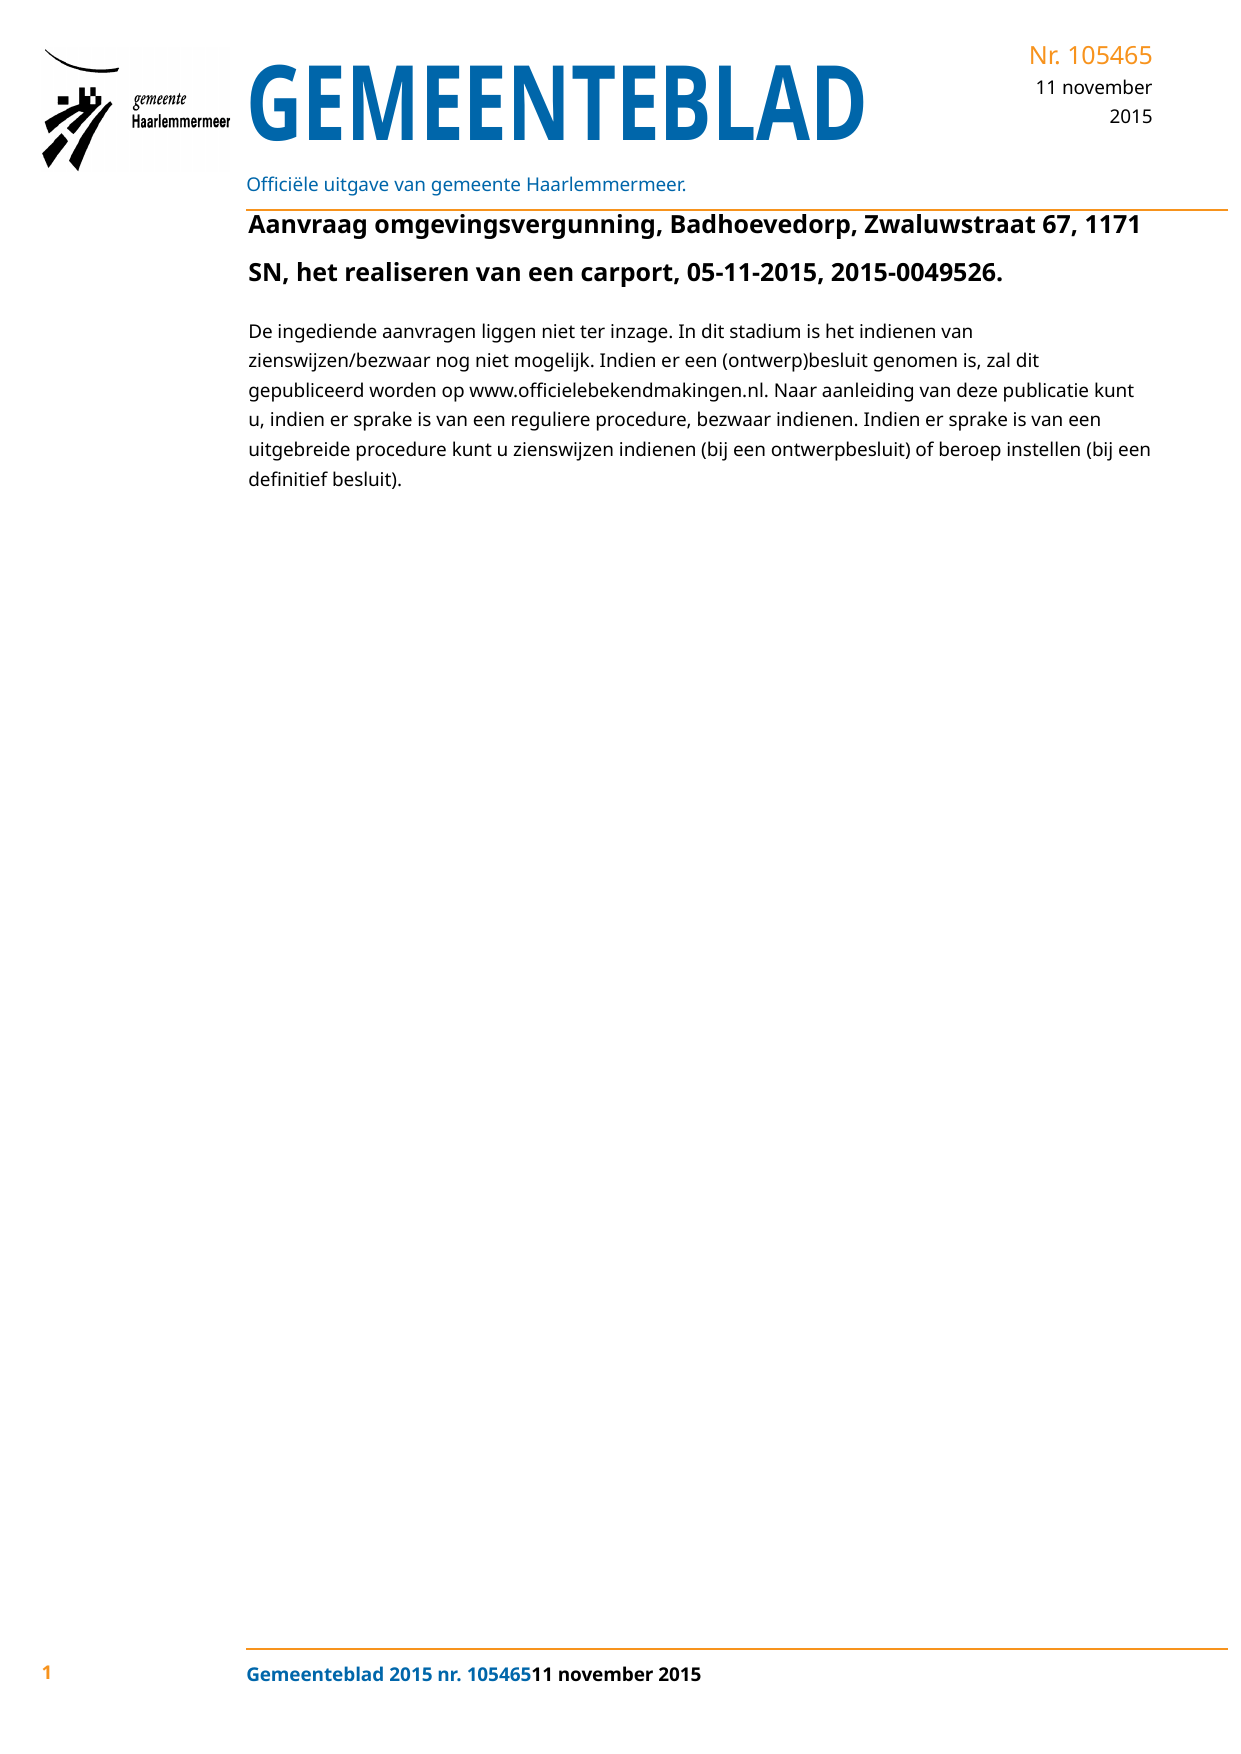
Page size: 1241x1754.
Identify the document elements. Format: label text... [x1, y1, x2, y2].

text De ingediende aanvragen liggen niet ter inzage. In dit stadium is het indienen van zienswijzen/bezwaar nog niet mogelijk. Indien er een (ontwerp)besluit genomen is, zal dit gepubliceerd worden op www.officielebekendmakingen.nl. Naar aanleiding van deze publicatie kunt u, indien er sprake is van een reguliere procedure, bezwaar indienen. Indien er sprake is van een uitgebreide procedure kunt u zienswijzen indienen (bij een ontwerpbesluit) of beroep instellen (bij een definitief besluit). [248, 318, 1152, 492]
picture [41, 47, 231, 172]
text Aanvraag omgevingsvergunning, Badhoevedorp, Zwaluwstraat 67, 1171 SN, het realiseren van een carport, 05-11-2015, 2015-0049526. [248, 211, 1152, 288]
